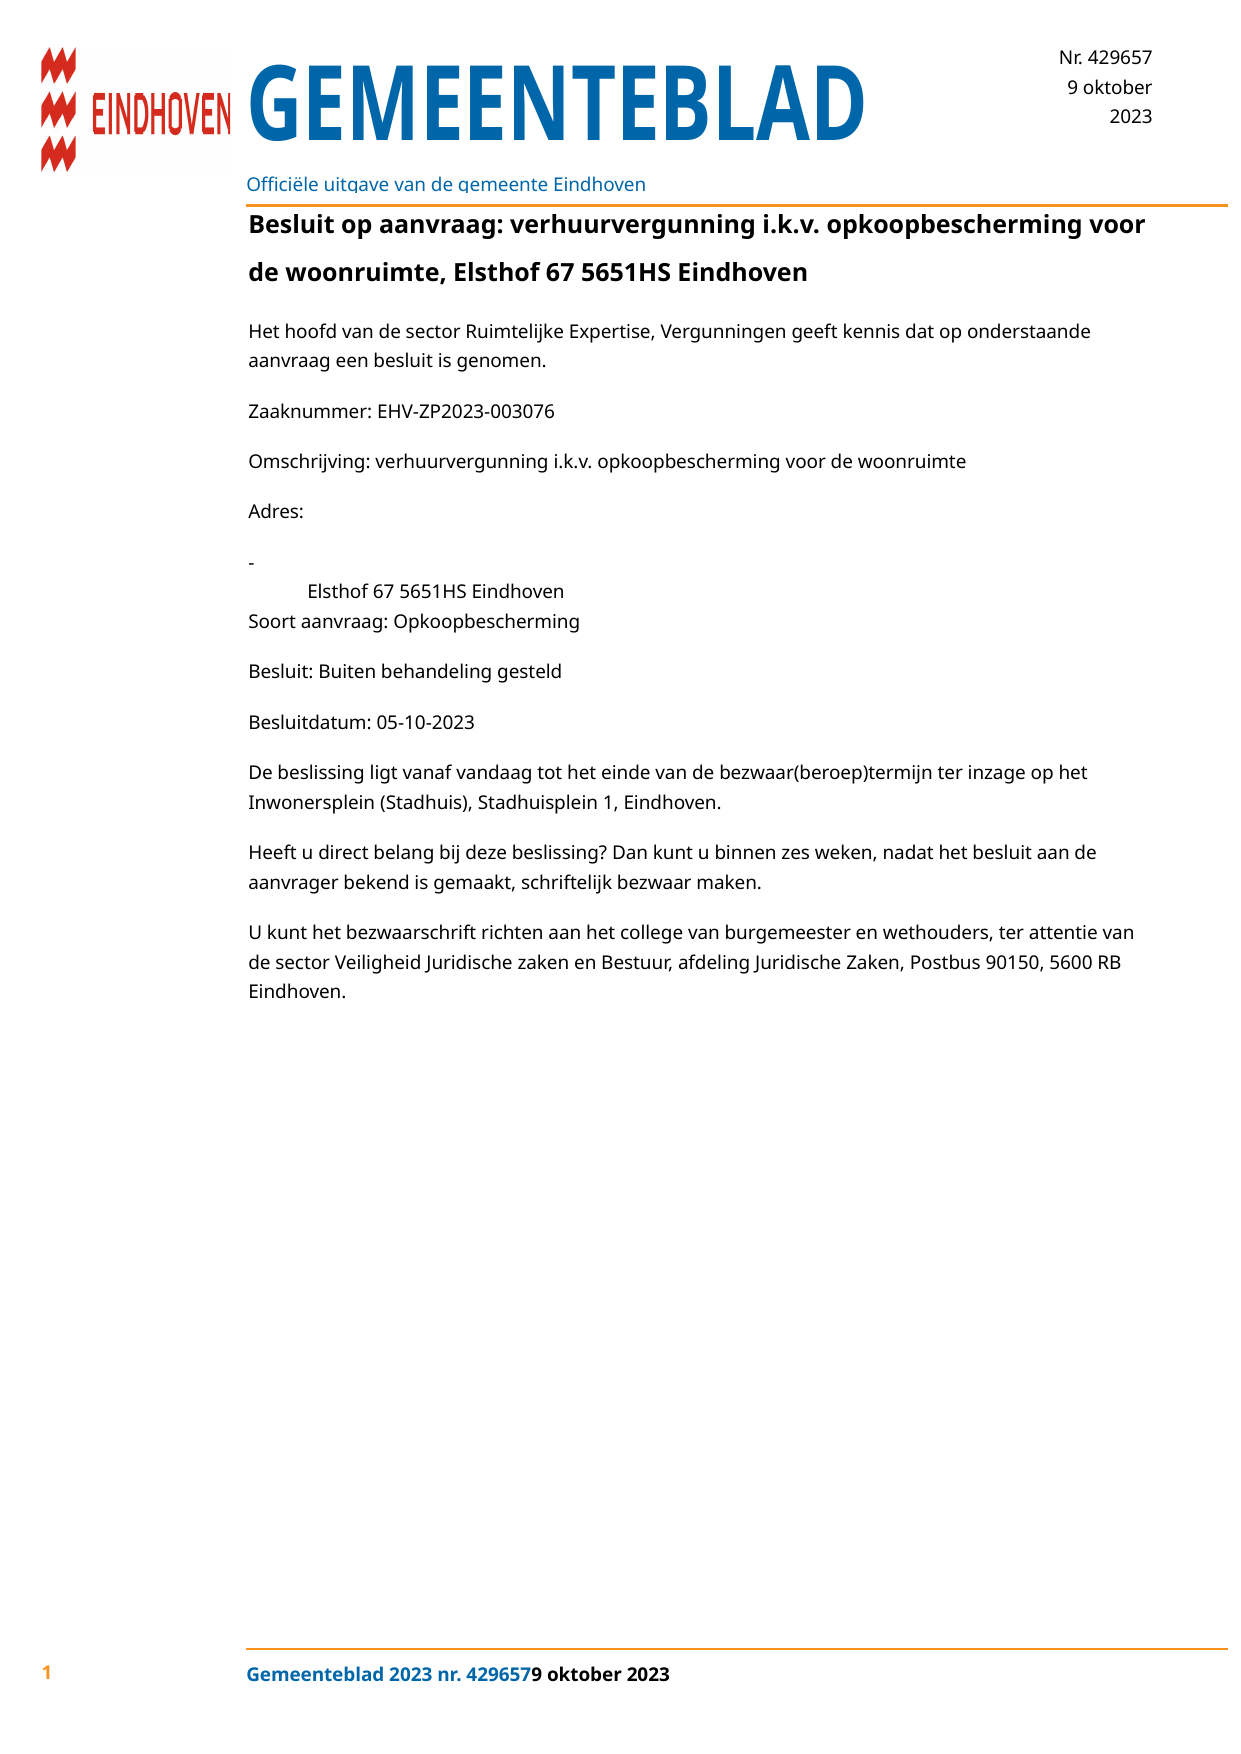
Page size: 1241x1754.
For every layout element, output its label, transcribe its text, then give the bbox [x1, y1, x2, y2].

text Omschrijving: verhuurvergunning i.k.v. opkoopbescherming voor de woonruimte [248, 448, 1152, 474]
picture [41, 47, 231, 172]
text Besluitdatum: 05-10-2023 [248, 709, 1152, 735]
text Soort aanvraag: Opkoopbescherming [248, 608, 1152, 634]
text Het hoofd van de sector Ruimtelijke Expertise, Vergunningen geeft kennis dat op onderstaande aanvraag een besluit is genomen. [248, 318, 1152, 373]
list Elsthof 67 5651HS Eindhoven [248, 579, 1152, 604]
text Adres: [248, 499, 1152, 524]
text Heeft u direct belang bij deze beslissing? Dan kunt u binnen zes weken, nadat het besluit aan de aanvrager bekend is gemaakt, schriftelijk bezwaar maken. [248, 839, 1152, 895]
text U kunt het bezwaarschrift richten aan het college van burgemeester en wethouders, ter attentie van de sector Veiligheid Juridische zaken en Bestuur, afdeling Juridische Zaken, Postbus 90150, 5600 RB Eindhoven. [248, 919, 1152, 1004]
text Zaaknummer: EHV-ZP2023-003076 [248, 398, 1152, 424]
text Besluit: Buiten behandeling gesteld [248, 659, 1152, 684]
text Besluit op aanvraag: verhuurvergunning i.k.v. opkoopbescherming voor de woonruimte, Elsthof 67 5651HS Eindhoven [248, 207, 1152, 288]
text De beslissing ligt vanaf vandaag tot het einde van de bezwaar(beroep)termijn ter inzage op het Inwonersplein (Stadhuis), Stadhuisplein 1, Eindhoven. [248, 759, 1152, 815]
